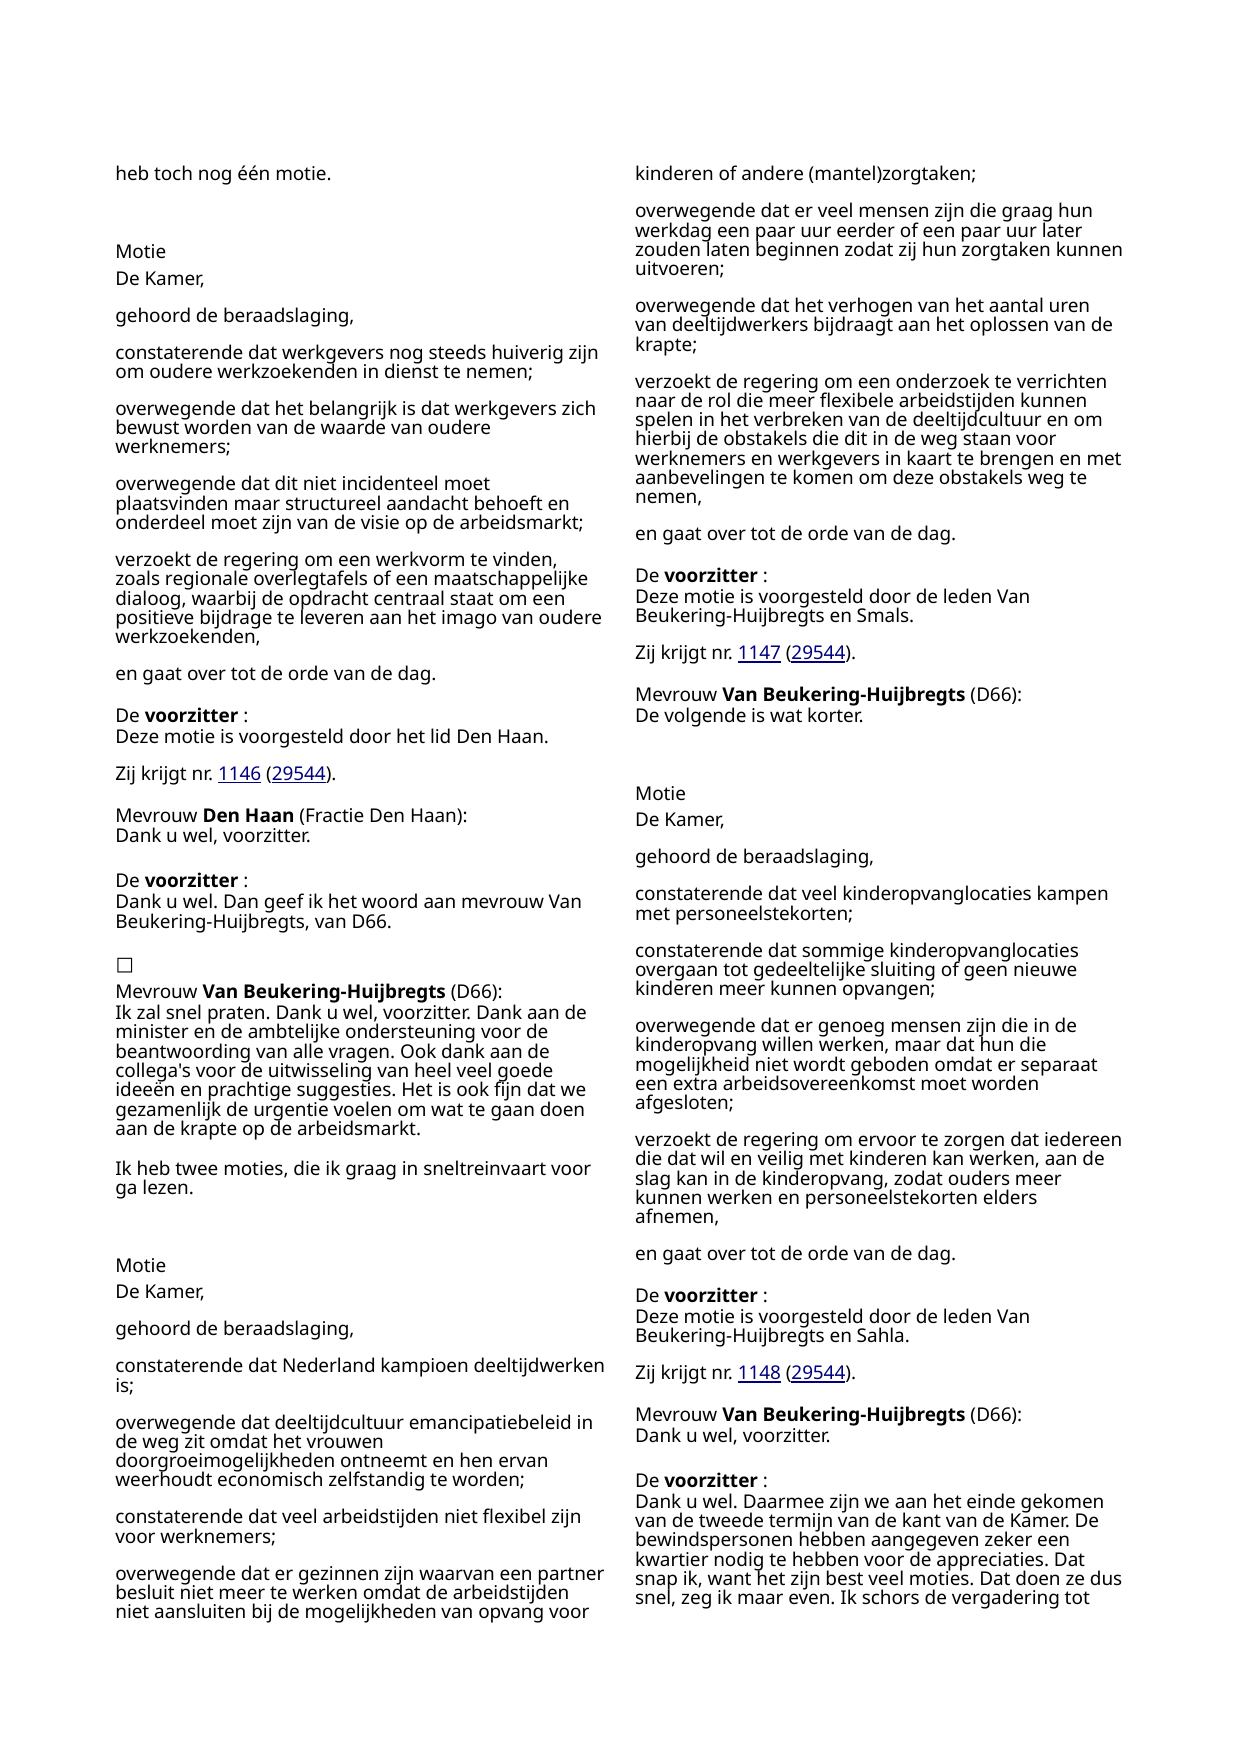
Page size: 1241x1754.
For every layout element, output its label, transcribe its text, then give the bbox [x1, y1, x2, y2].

text De voorzitter : [115, 868, 605, 893]
text en gaat over tot de orde van de dag. [635, 525, 1125, 544]
text Mevrouw Van Beukering-Huijbregts (D66): [115, 978, 605, 1004]
text overwegende dat deeltijdcultuur emancipatiebeleid in de weg zit omdat het vrouwen doorgroeimogelijkheden ontneemt en hen ervan weerhoudt economisch zelfstandig te worden; [115, 1414, 605, 1491]
text gehoord de beraadslaging, [635, 848, 1125, 868]
text De voorzitter : [635, 562, 1125, 588]
text overwegende dat er genoeg mensen zijn die in de kinderopvang willen werken, maar dat hun die mogelijkheid niet wordt geboden omdat er separaat een extra arbeidsovereenkomst moet worden afgesloten; [635, 1017, 1125, 1113]
text heb toch nog één motie. [115, 165, 605, 184]
text overwegende dat er gezinnen zijn waarvan een partner besluit niet meer te werken omdat de arbeidstijden niet aansluiten bij de mogelijkheden van opvang voor [115, 1565, 605, 1622]
text Motie [115, 238, 605, 264]
text Motie [635, 780, 1125, 805]
text verzoekt de regering om een onderzoek te verrichten naar de rol die meer flexibele arbeidstijden kunnen spelen in het verbreken van de deeltijdcultuur en om hierbij de obstakels die dit in de weg staan voor werknemers en werkgevers in kaart te brengen en met aanbevelingen te komen om deze obstakels weg te nemen, [635, 373, 1125, 507]
text De voorzitter : [635, 1467, 1125, 1493]
text kinderen of andere (mantel)zorgtaken; [635, 165, 1125, 184]
text Mevrouw Van Beukering-Huijbregts (D66): [635, 681, 1125, 707]
text constaterende dat veel arbeidstijden niet flexibel zijn voor werknemers; [115, 1508, 605, 1547]
text Ik heb twee moties, die ik graag in sneltreinvaart voor ga lezen. [115, 1160, 605, 1198]
text De voorzitter : [635, 1282, 1125, 1308]
text ⬜ [115, 953, 605, 978]
text en gaat over tot de orde van de dag. [635, 1245, 1125, 1264]
text Dank u wel. Dan geef ik het woord aan mevrouw Van Beukering-Huijbregts, van D66. [115, 893, 605, 932]
text verzoekt de regering om ervoor te zorgen dat iedereen die dat wil en veilig met kinderen kan werken, aan de slag kan in de kinderopvang, zodat ouders meer kunnen werken en personeelstekorten elders afnemen, [635, 1131, 1125, 1227]
text constaterende dat Nederland kampioen deeltijdwerken is; [115, 1357, 605, 1396]
text Ik zal snel praten. Dank u wel, voorzitter. Dank aan de minister en de ambtelijke ondersteuning voor de beantwoording van alle vragen. Ook dank aan de collega's voor de uitwisseling van heel veel goede ideeën en prachtige suggesties. Het is ook fijn dat we gezamenlijk de urgentie voelen om wat te gaan doen aan de krapte op de arbeidsmarkt. [115, 1004, 605, 1139]
text Deze motie is voorgesteld door de leden Van Beukering-Huijbregts en Sahla. [635, 1308, 1125, 1346]
text overwegende dat het verhogen van het aantal uren van deeltijdwerkers bijdraagt aan het oplossen van de krapte; [635, 297, 1125, 355]
text Deze motie is voorgesteld door het lid Den Haan. [115, 728, 605, 747]
text Mevrouw Den Haan (Fractie Den Haan): [115, 802, 605, 827]
text Dank u wel, voorzitter. [115, 827, 605, 847]
text constaterende dat veel kinderopvanglocaties kampen met personeelstekorten; [635, 885, 1125, 924]
text gehoord de beraadslaging, [115, 307, 605, 326]
text Zij krijgt nr. 1148 (29544). [635, 1364, 1125, 1383]
text Zij krijgt nr. 1147 (29544). [635, 644, 1125, 663]
text constaterende dat werkgevers nog steeds huiverig zijn om oudere werkzoekenden in dienst te nemen; [115, 344, 605, 382]
text Motie [115, 1252, 605, 1277]
text De Kamer, [115, 1283, 605, 1303]
text De volgende is wat korter. [635, 707, 1125, 726]
text constaterende dat sommige kinderopvanglocaties overgaan tot gedeeltelijke sluiting of geen nieuwe kinderen meer kunnen opvangen; [635, 942, 1125, 999]
text Zij krijgt nr. 1146 (29544). [115, 765, 605, 784]
text Dank u wel, voorzitter. [635, 1427, 1125, 1446]
text verzoekt de regering om een werkvorm te vinden, zoals regionale overlegtafels of een maatschappelijke dialoog, waarbij de opdracht centraal staat om een positieve bijdrage te leveren aan het imago van oudere werkzoekenden, [115, 551, 605, 647]
text De Kamer, [635, 811, 1125, 831]
text Deze motie is voorgesteld door de leden Van Beukering-Huijbregts en Smals. [635, 588, 1125, 626]
text De Kamer, [115, 270, 605, 289]
text overwegende dat het belangrijk is dat werkgevers zich bewust worden van de waarde van oudere werknemers; [115, 400, 605, 458]
text overwegende dat dit niet incidenteel moet plaatsvinden maar structureel aandacht behoeft en onderdeel moet zijn van de visie op de arbeidsmarkt; [115, 475, 605, 533]
text Dank u wel. Daarmee zijn we aan het einde gekomen van de tweede termijn van de kant van de Kamer. De bewindspersonen hebben aangegeven zeker een kwartier nodig te hebben voor de appreciaties. Dat snap ik, want het zijn best veel moties. Dat doen ze dus snel, zeg ik maar even. Ik schors de vergadering tot [635, 1493, 1125, 1608]
text De voorzitter : [115, 702, 605, 728]
text gehoord de beraadslaging, [115, 1320, 605, 1340]
text en gaat over tot de orde van de dag. [115, 665, 605, 684]
text Mevrouw Van Beukering-Huijbregts (D66): [635, 1401, 1125, 1427]
text overwegende dat er veel mensen zijn die graag hun werkdag een paar uur eerder of een paar uur later zouden laten beginnen zodat zij hun zorgtaken kunnen uitvoeren; [635, 202, 1125, 279]
